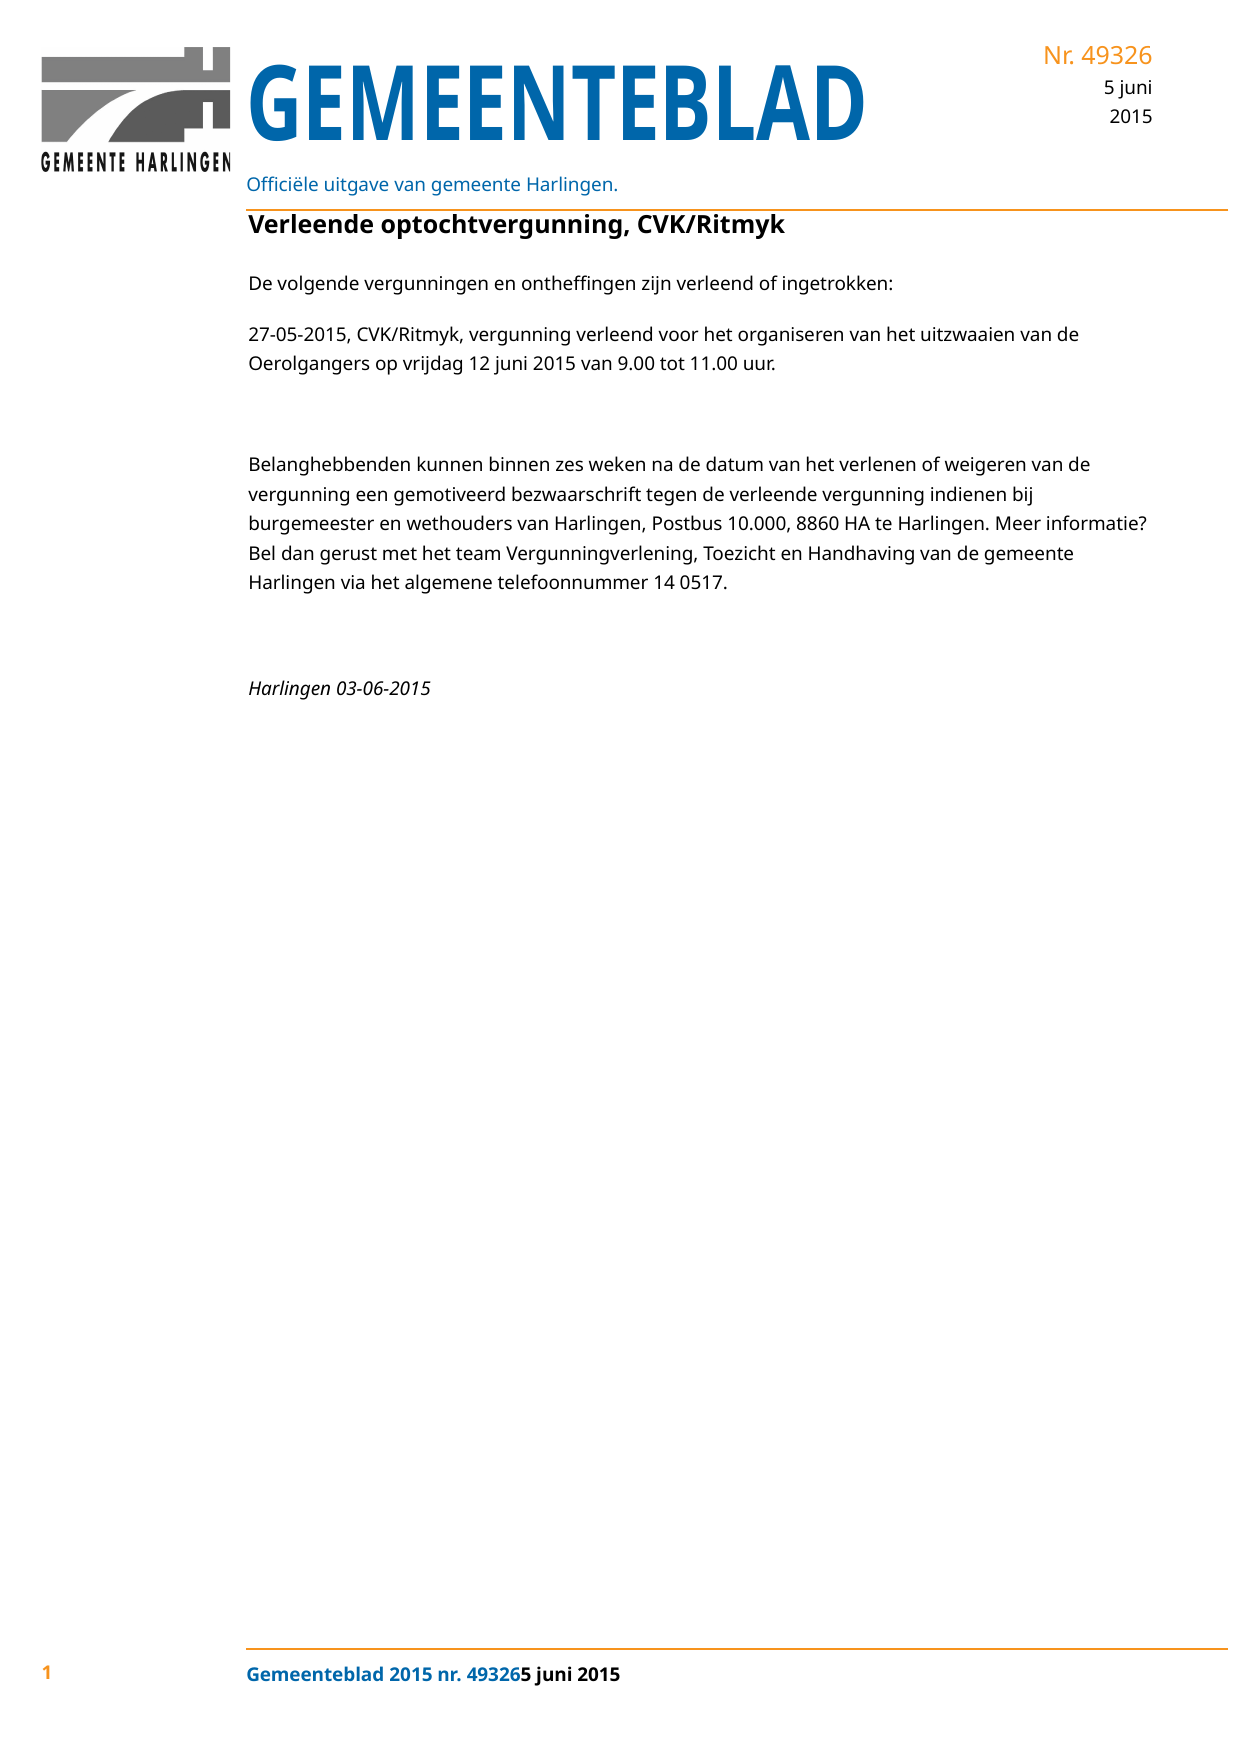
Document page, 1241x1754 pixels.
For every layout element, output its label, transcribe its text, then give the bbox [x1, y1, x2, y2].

picture [41, 47, 231, 172]
text Verleende optochtvergunning, CVK/Ritmyk [248, 211, 1152, 241]
text Harlingen 03-06-2015 [248, 675, 1152, 701]
text 27-05-2015, CVK/Ritmyk, vergunning verleend voor het organiseren van het uitzwaaien van de Oerolgangers op vrijdag 12 juni 2015 van 9.00 tot 11.00 uur. [248, 321, 1152, 376]
text De volgende vergunningen en ontheffingen zijn verleend of ingetrokken: [248, 270, 1152, 296]
text Belanghebbenden kunnen binnen zes weken na de datum van het verlenen of weigeren van de vergunning een gemotiveerd bezwaarschrift tegen de verleende vergunning indienen bij burgemeester en wethouders van Harlingen, Postbus 10.000, 8860 HA te Harlingen. Meer informatie? Bel dan gerust met het team Vergunningverlening, Toezicht en Handhaving van de gemeente Harlingen via het algemene telefoonnummer 14 0517. [248, 451, 1152, 595]
